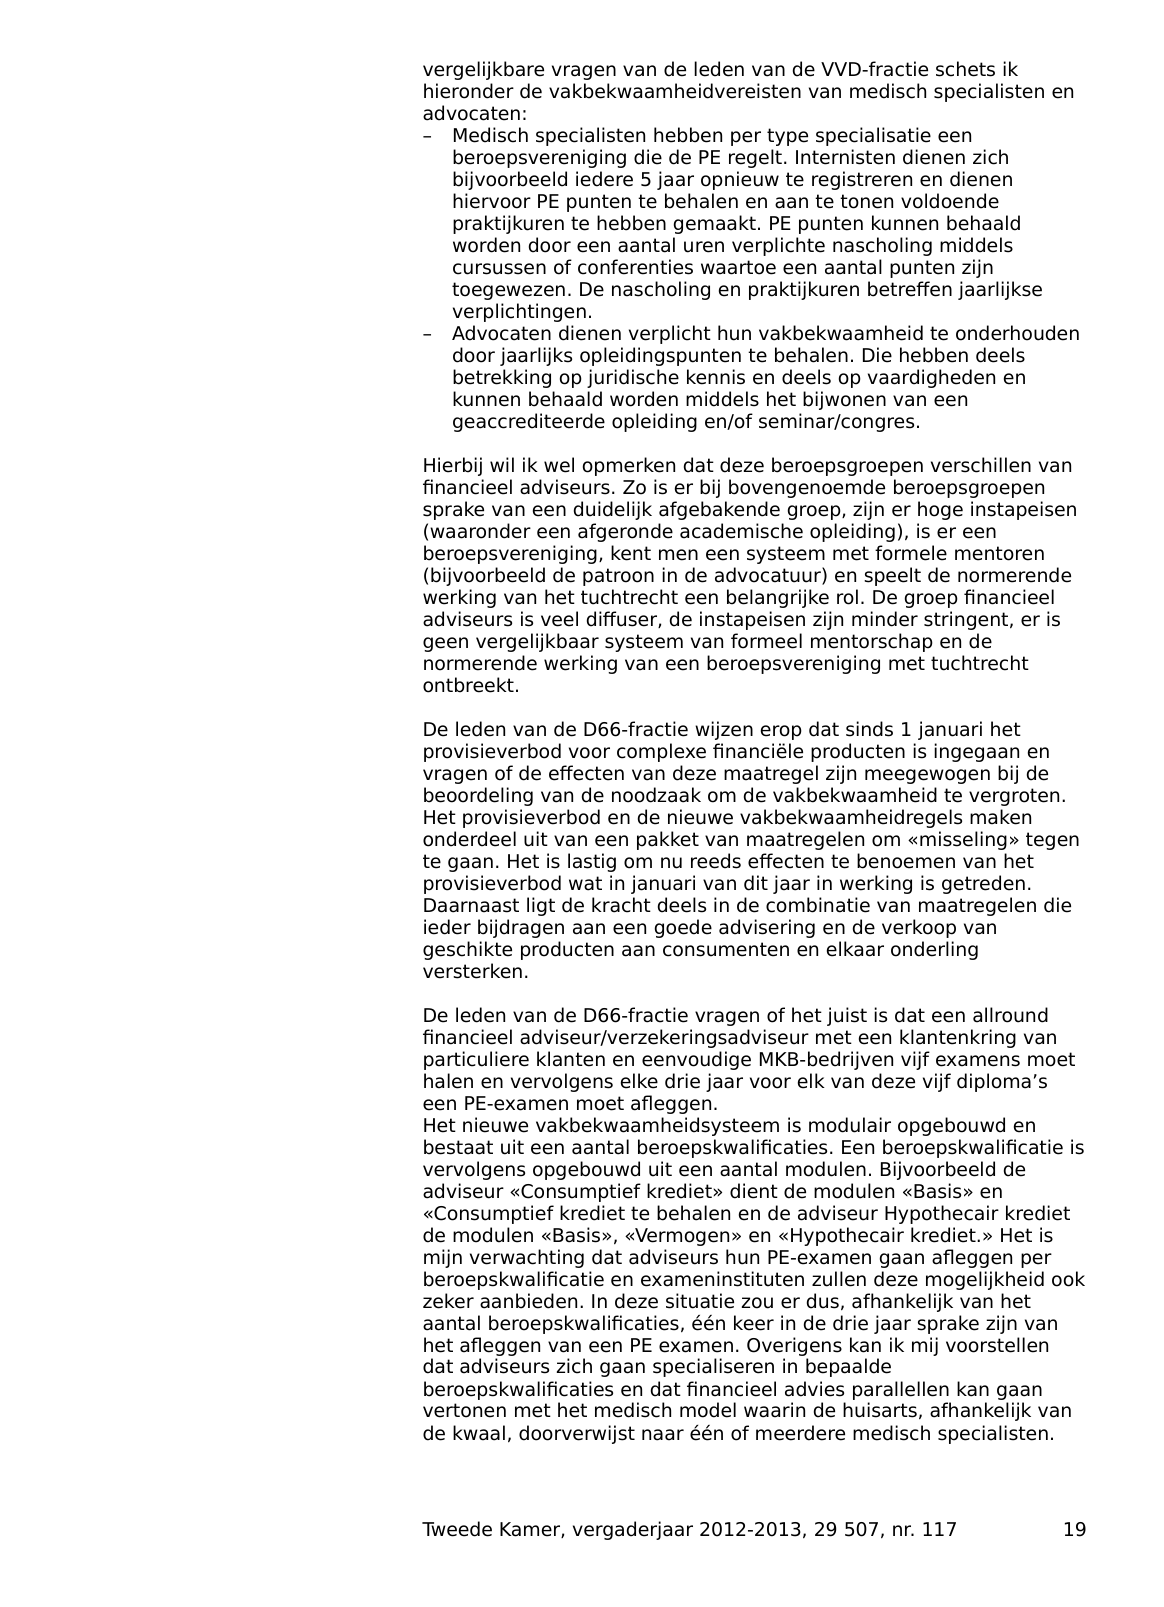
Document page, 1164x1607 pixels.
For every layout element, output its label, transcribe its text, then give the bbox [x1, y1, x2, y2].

text Hierbij wil ik wel opmerken dat deze beroepsgroepen verschillen van financieel adviseurs. Zo is er bij bovengenoemde beroepsgroepen sprake van een duidelijk afgebakende groep, zijn er hoge instapeisen (waaronder een afgeronde academische opleiding), is er een beroepsvereniging, kent men een systeem met formele mentoren (bijvoorbeeld de patroon in de advocatuur) en speelt de normerende werking van het tuchtrecht een belangrijke rol. De groep financieel adviseurs is veel diffuser, de instapeisen zijn minder stringent, er is geen vergelijkbaar systeem van formeel mentorschap en de normerende werking van een beroepsvereniging met tuchtrecht ontbreekt. [422, 455, 1087, 697]
text vergelijkbare vragen van de leden van de VVD-fractie schets ik hieronder de vakbekwaamheidvereisten van medisch specialisten en advocaten: [422, 59, 1087, 125]
text De leden van de D66-fractie vragen of het juist is dat een allround financieel adviseur/verzekeringsadviseur met een klantenkring van particuliere klanten en eenvoudige MKB-bedrijven vijf examens moet halen en vervolgens elke drie jaar voor elk van deze vijf diploma’s een PE-examen moet afleggen. [422, 1005, 1087, 1115]
text – Advocaten dienen verplicht hun vakbekwaamheid te onderhouden door jaarlijks opleidingspunten te behalen. Die hebben deels betrekking op juridische kennis en deels op vaardigheden en kunnen behaald worden middels het bijwonen van een geaccrediteerde opleiding en/of seminar/congres. [422, 323, 1087, 433]
text Het nieuwe vakbekwaamheidsysteem is modulair opgebouwd en bestaat uit een aantal beroepskwalificaties. Een beroepskwalificatie is vervolgens opgebouwd uit een aantal modulen. Bijvoorbeeld de adviseur «Consumptief krediet» dient de modulen «Basis» en «Consumptief krediet te behalen en de adviseur Hypothecair krediet de modulen «Basis», «Vermogen» en «Hypothecair krediet.» Het is mijn verwachting dat adviseurs hun PE-examen gaan afleggen per beroepskwalificatie en exameninstituten zullen deze mogelijkheid ook zeker aanbieden. In deze situatie zou er dus, afhankelijk van het aantal beroepskwalificaties, één keer in de drie jaar sprake zijn van het afleggen van een PE examen. Overigens kan ik mij voorstellen dat adviseurs zich gaan specialiseren in bepaalde beroepskwalificaties en dat financieel advies parallellen kan gaan vertonen met het medisch model waarin de huisarts, afhankelijk van de kwaal, doorverwijst naar één of meerdere medisch specialisten. [422, 1115, 1087, 1444]
text De leden van de D66-fractie wijzen erop dat sinds 1 januari het provisieverbod voor complexe financiële producten is ingegaan en vragen of de effecten van deze maatregel zijn meegewogen bij de beoordeling van de noodzaak om de vakbekwaamheid te vergroten. Het provisieverbod en de nieuwe vakbekwaamheidregels maken onderdeel uit van een pakket van maatregelen om «misseling» tegen te gaan. Het is lastig om nu reeds effecten te benoemen van het provisieverbod wat in januari van dit jaar in werking is getreden. Daarnaast ligt de kracht deels in de combinatie van maatregelen die ieder bijdragen aan een goede advisering en de verkoop van geschikte producten aan consumenten en elkaar onderling versterken. [422, 719, 1087, 983]
text – Medisch specialisten hebben per type specialisatie een beroepsvereniging die de PE regelt. Internisten dienen zich bijvoorbeeld iedere 5 jaar opnieuw te registreren en dienen hiervoor PE punten te behalen en aan te tonen voldoende praktijkuren te hebben gemaakt. PE punten kunnen behaald worden door een aantal uren verplichte nascholing middels cursussen of conferenties waartoe een aantal punten zijn toegewezen. De nascholing en praktijkuren betreffen jaarlijkse verplichtingen. [422, 125, 1087, 323]
